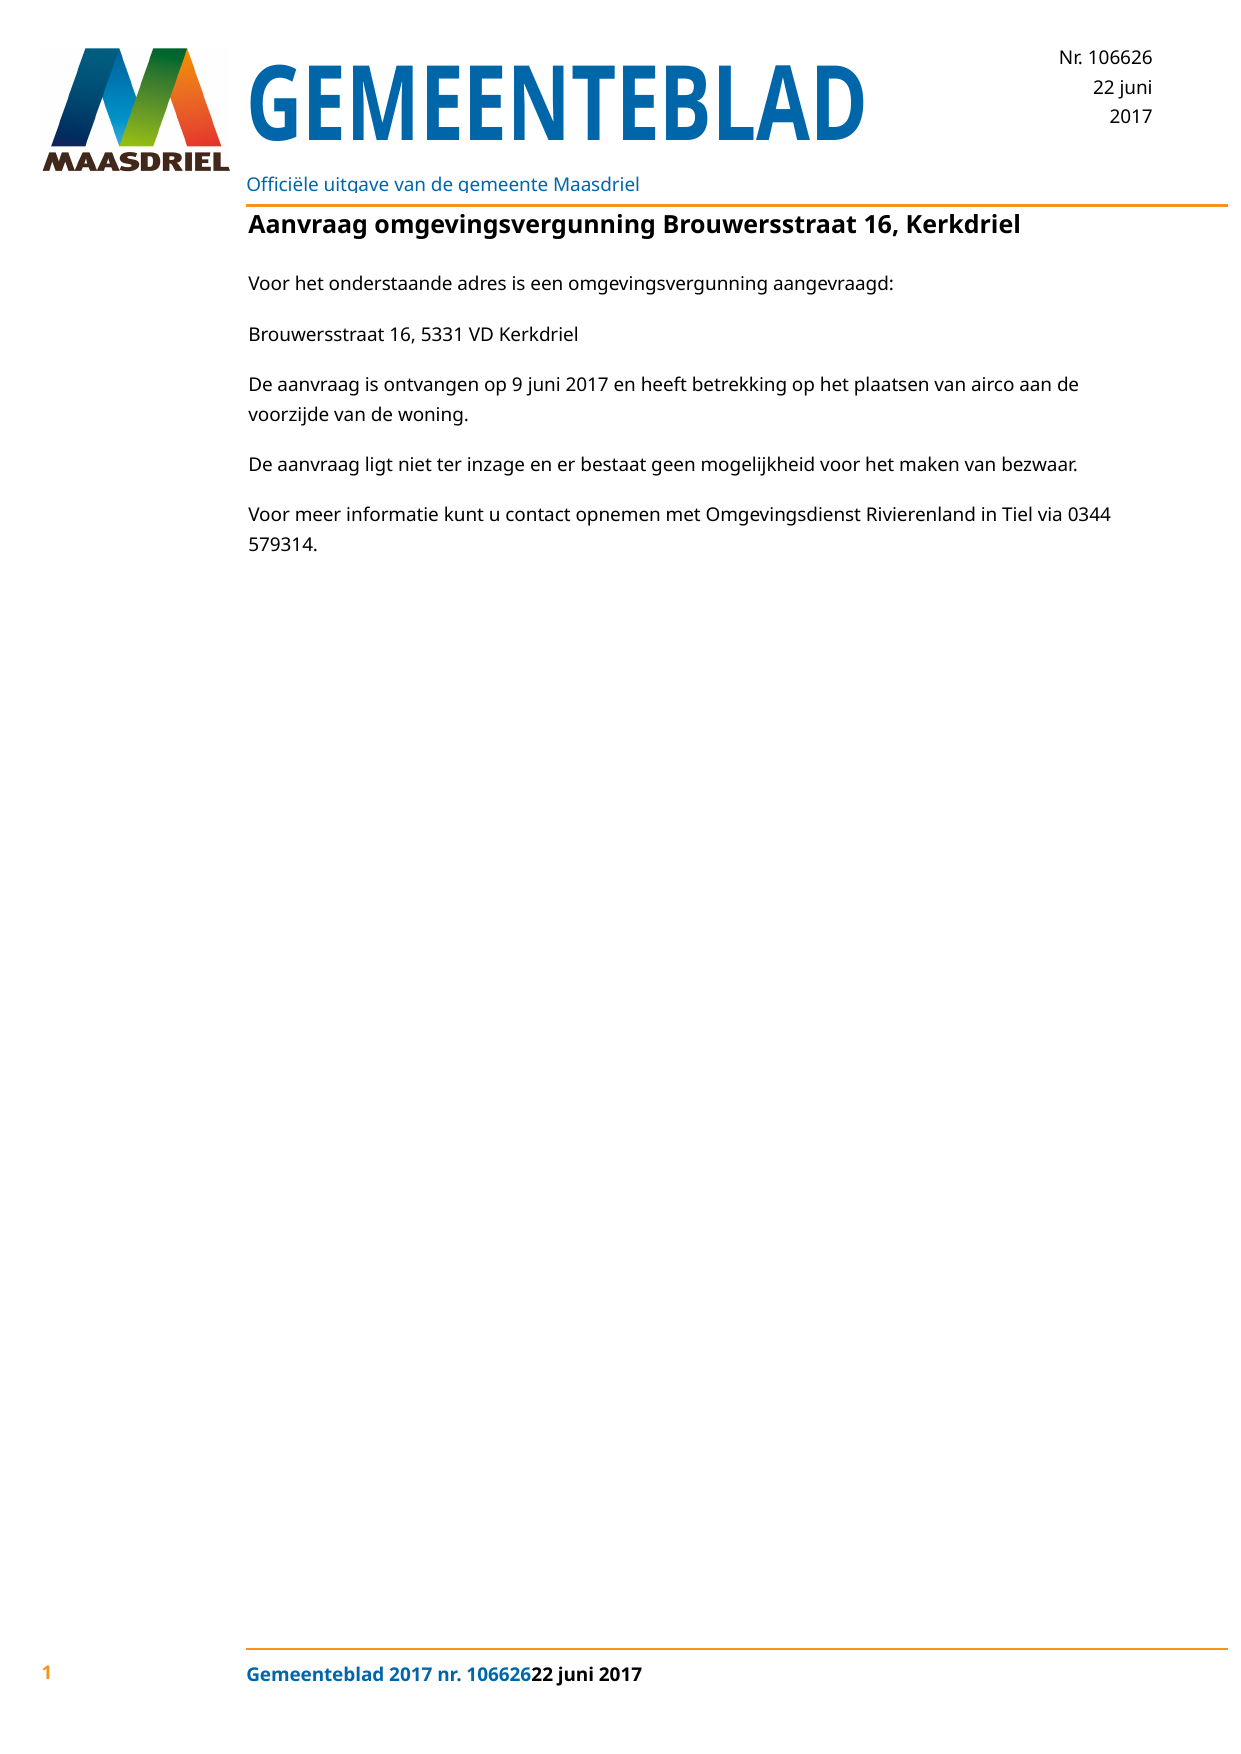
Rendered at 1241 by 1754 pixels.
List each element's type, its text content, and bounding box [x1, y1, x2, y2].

text De aanvraag ligt niet ter inzage en er bestaat geen mogelijkheid voor het maken van bezwaar. [248, 451, 1152, 477]
picture [41, 47, 231, 172]
text Aanvraag omgevingsvergunning Brouwersstraat 16, Kerkdriel [248, 207, 1152, 241]
text Brouwersstraat 16, 5331 VD Kerkdriel [248, 321, 1152, 346]
text De aanvraag is ontvangen op 9 juni 2017 en heeft betrekking op het plaatsen van airco aan de voorzijde van de woning. [248, 371, 1152, 426]
text Voor meer informatie kunt u contact opnemen met Omgevingsdienst Rivierenland in Tiel via 0344 579314. [248, 502, 1152, 557]
text Voor het onderstaande adres is een omgevingsvergunning aangevraagd: [248, 270, 1152, 296]
